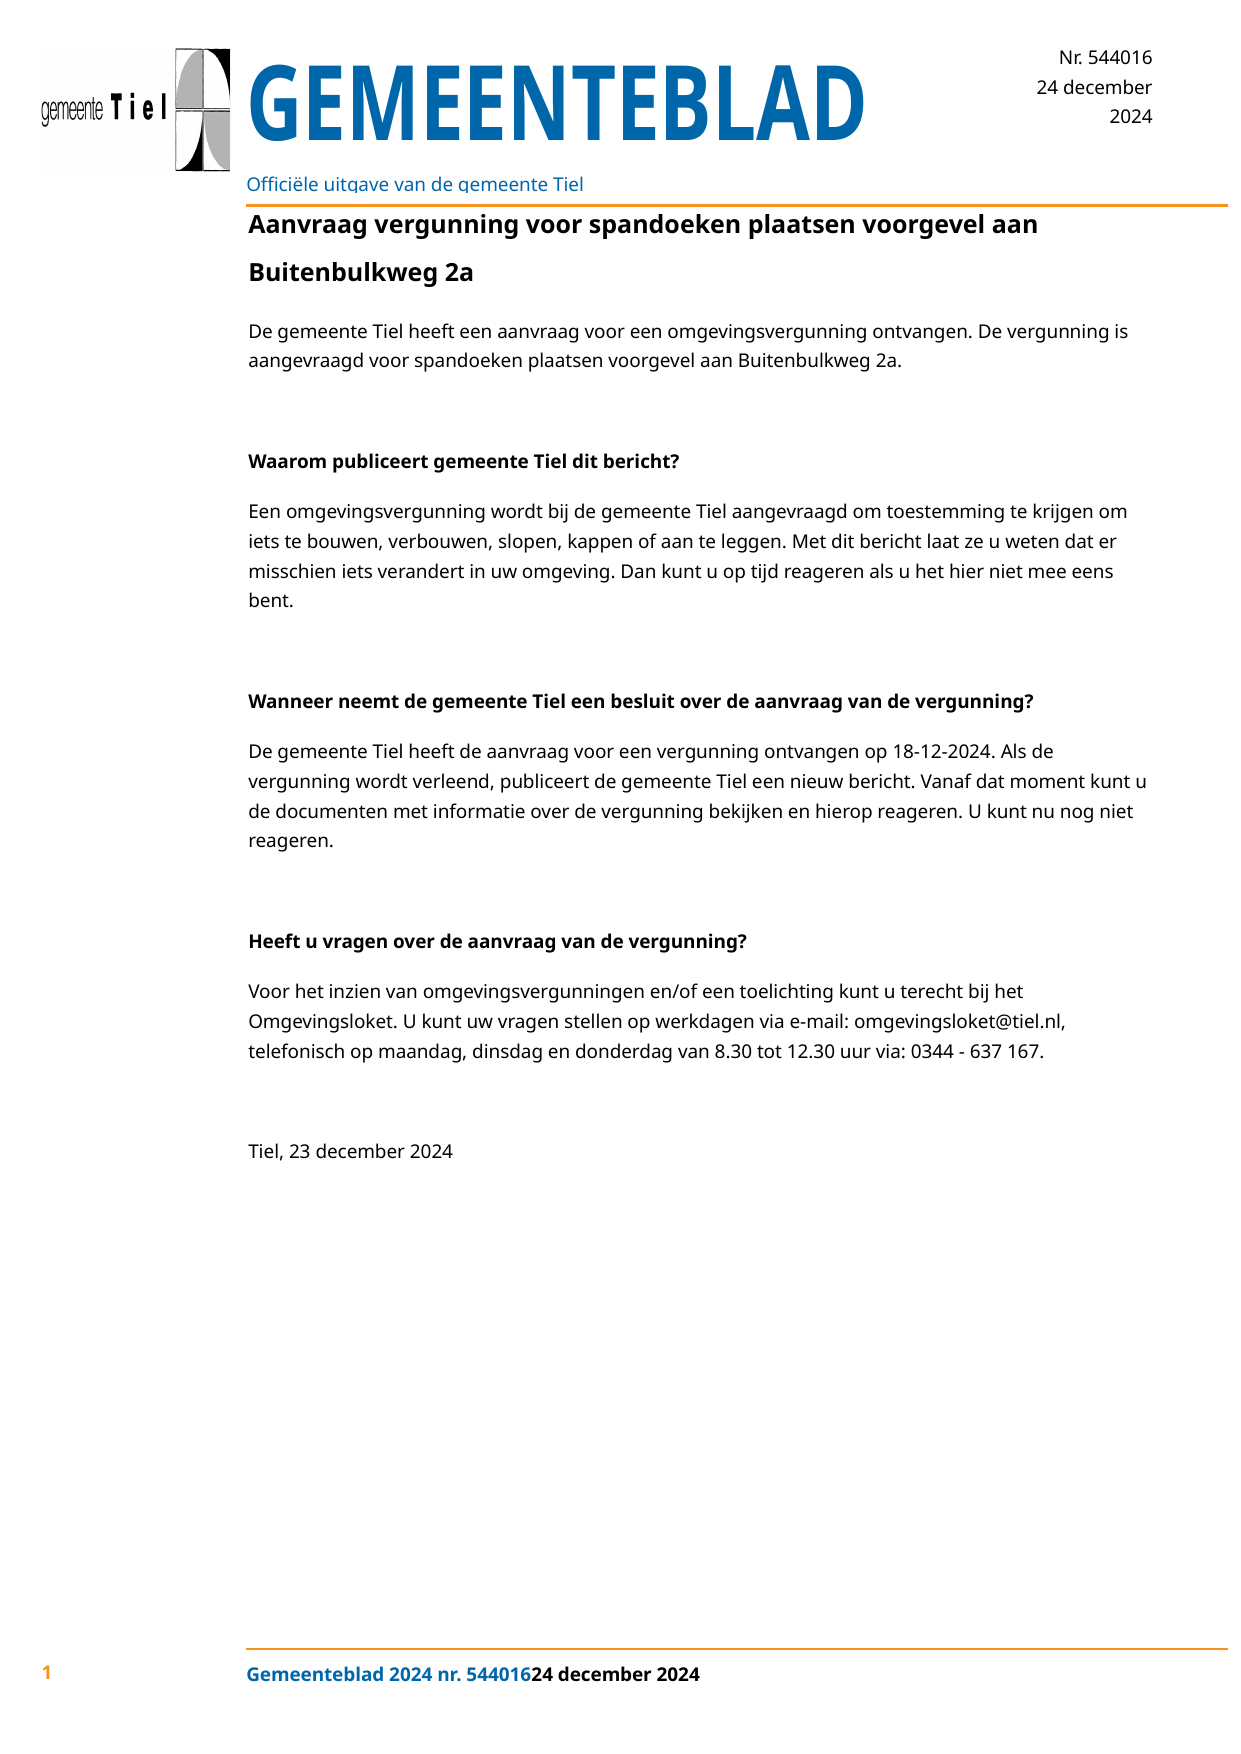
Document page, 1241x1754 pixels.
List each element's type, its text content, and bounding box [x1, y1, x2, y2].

picture [41, 47, 231, 172]
text De gemeente Tiel heeft de aanvraag voor een vergunning ontvangen op 18-12-2024. Als de vergunning wordt verleend, publiceert de gemeente Tiel een nieuw bericht. Vanaf dat moment kunt u de documenten met informatie over de vergunning bekijken en hierop reageren. U kunt nu nog niet reageren. [248, 739, 1152, 853]
text Een omgevingsvergunning wordt bij de gemeente Tiel aangevraagd om toestemming te krijgen om iets te bouwen, verbouwen, slopen, kappen of aan te leggen. Met dit bericht laat ze u weten dat er misschien iets verandert in uw omgeving. Dan kunt u op tijd reageren als u het hier niet mee eens bent. [248, 499, 1152, 613]
text Heeft u vragen over de aanvraag van de vergunning? [248, 928, 1152, 954]
text Waarom publiceert gemeente Tiel dit bericht? [248, 448, 1152, 474]
text Wanneer neemt de gemeente Tiel een besluit over de aanvraag van de vergunning? [248, 688, 1152, 714]
text Aanvraag vergunning voor spandoeken plaatsen voorgevel aan Buitenbulkweg 2a [248, 207, 1152, 288]
text De gemeente Tiel heeft een aanvraag voor een omgevingsvergunning ontvangen. De vergunning is aangevraagd voor spandoeken plaatsen voorgevel aan Buitenbulkweg 2a. [248, 318, 1152, 373]
text Tiel, 23 december 2024 [248, 1139, 1152, 1164]
text Voor het inzien van omgevingsvergunningen en/of een toelichting kunt u terecht bij het Omgevingsloket. U kunt uw vragen stellen op werkdagen via e-mail: omgevingsloket@tiel.nl, telefonisch op maandag, dinsdag en donderdag van 8.30 tot 12.30 uur via: 0344 - 637 167. [248, 979, 1152, 1064]
